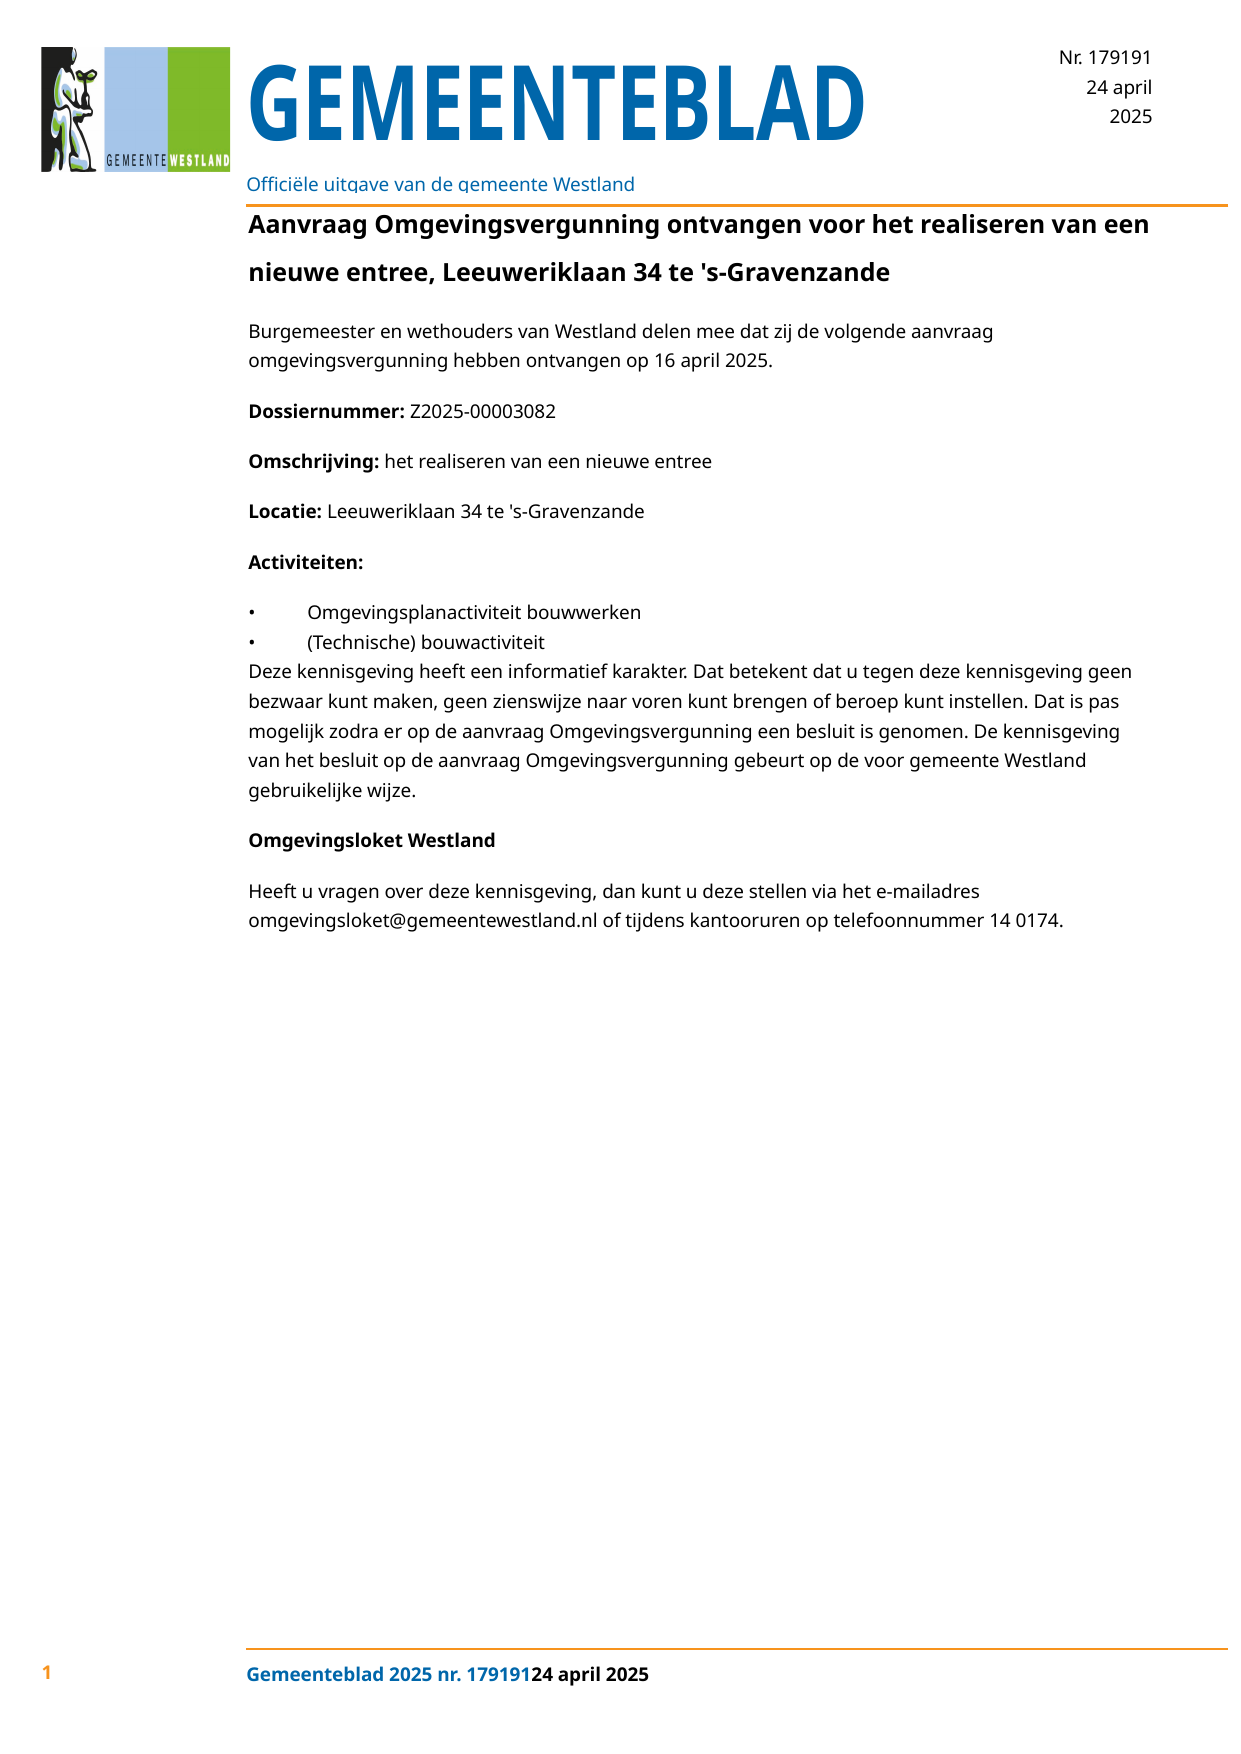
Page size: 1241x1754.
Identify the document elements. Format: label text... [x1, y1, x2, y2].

text Heeft u vragen over deze kennisgeving, dan kunt u deze stellen via het e-mailadres omgevingsloket@gemeentewestland.nl of tijdens kantooruren op telefoonnummer 14 0174. [248, 878, 1152, 933]
list Omgevingsplanactiviteit bouwwerken [248, 599, 1152, 625]
text Omschrijving: het realiseren van een nieuwe entree [248, 448, 1152, 474]
text Aanvraag Omgevingsvergunning ontvangen voor het realiseren van een nieuwe entree, Leeuweriklaan 34 te 's-Gravenzande [248, 207, 1152, 288]
text Deze kennisgeving heeft een informatief karakter. Dat betekent dat u tegen deze kennisgeving geen bezwaar kunt maken, geen zienswijze naar voren kunt brengen of beroep kunt instellen. Dat is pas mogelijk zodra er op de aanvraag Omgevingsvergunning een besluit is genomen. De kennisgeving van het besluit op de aanvraag Omgevingsvergunning gebeurt op de voor gemeente Westland gebruikelijke wijze. [248, 659, 1152, 803]
text Locatie: Leeuweriklaan 34 te 's-Gravenzande [248, 499, 1152, 524]
picture [41, 47, 231, 172]
text Burgemeester en wethouders van Westland delen mee dat zij de volgende aanvraag omgevingsvergunning hebben ontvangen op 16 april 2025. [248, 318, 1152, 373]
text Omgevingsloket Westland [248, 827, 1152, 853]
text Activiteiten: [248, 549, 1152, 575]
list (Technische) bouwactiviteit [248, 629, 1152, 655]
text Dossiernummer: Z2025-00003082 [248, 398, 1152, 424]
